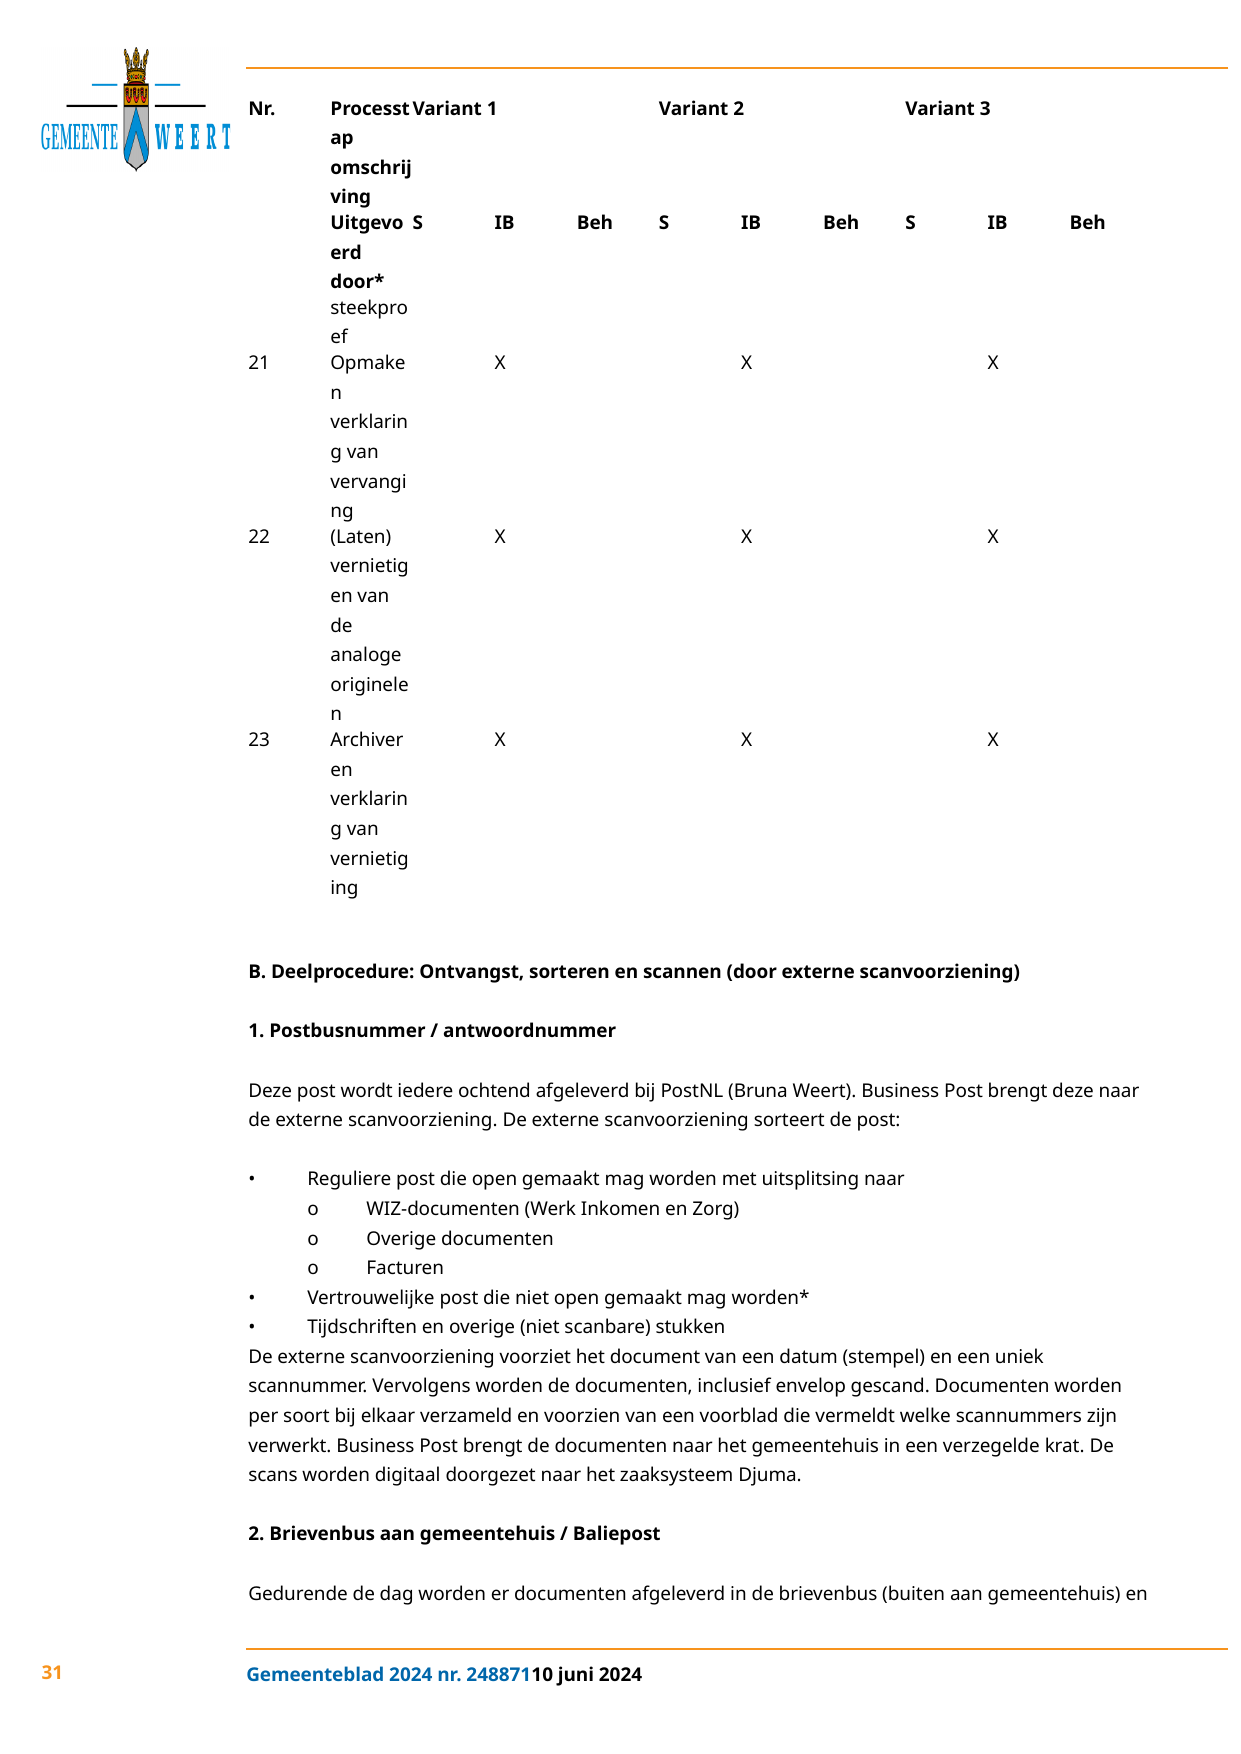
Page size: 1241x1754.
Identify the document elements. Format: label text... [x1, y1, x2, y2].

table_cell [659, 350, 741, 523]
table_cell [905, 900, 987, 926]
table_cell [987, 294, 1069, 349]
text 1. Postbusnummer / antwoordnummer [248, 1018, 1152, 1043]
table_header Processtap omschrijving [330, 95, 412, 209]
table_cell [577, 523, 659, 726]
table_cell [1069, 294, 1152, 349]
text Gedurende de dag worden er documenten afgeleverd in de brievenbus (buiten aan gemeentehuis) en [248, 1580, 1152, 1606]
table_cell [248, 209, 330, 294]
table_cell X [494, 350, 577, 523]
table_cell X [987, 726, 1069, 900]
table_cell [494, 294, 577, 349]
table_cell [1069, 523, 1152, 726]
table_cell [412, 523, 494, 726]
table_cell [412, 900, 494, 926]
list Reguliere post die open gemaakt mag worden met uitsplitsing naar [248, 1166, 1152, 1191]
list Overige documenten [307, 1225, 1152, 1251]
table_cell IB [494, 209, 577, 294]
table_cell X [987, 523, 1069, 726]
table_cell [823, 900, 905, 926]
table_cell [823, 294, 905, 349]
table_cell S [659, 209, 741, 294]
table_cell [412, 294, 494, 349]
table_cell Uitgevoerd door* [330, 209, 412, 294]
table_cell [659, 726, 741, 900]
table_cell Archiveren verklaring van vernietiging [330, 726, 412, 900]
table_cell [1069, 900, 1152, 926]
table_cell [412, 350, 494, 523]
table_cell Beh [1069, 209, 1152, 294]
table_cell [1069, 726, 1152, 900]
table_cell IB [987, 209, 1069, 294]
list Vertrouwelijke post die niet open gemaakt mag worden* [248, 1284, 1152, 1310]
table_cell [905, 350, 987, 523]
list Tijdschriften en overige (niet scanbare) stukken [248, 1313, 1152, 1339]
table_header Variant 1 [412, 95, 659, 209]
table_cell X [494, 726, 577, 900]
text De externe scanvoorziening voorziet het document van een datum (stempel) en een uniek scannummer. Vervolgens worden de documenten, inclusief envelop gescand. Documenten worden per soort bij elkaar verzameld en voorzien van een voorblad die vermeldt welke scannummers zijn verwerkt. Business Post brengt de documenten naar het gemeentehuis in een verzegelde krat. De scans worden digitaal doorgezet naar het zaaksysteem Djuma. [248, 1343, 1152, 1487]
table_cell [330, 900, 412, 926]
table_cell 21 [248, 350, 330, 523]
table_cell 23 [248, 726, 330, 900]
table_cell X [741, 726, 823, 900]
table_header Variant 2 [659, 95, 905, 209]
table_cell X [494, 523, 577, 726]
table_cell (Laten) vernietigen van de analoge originelen [330, 523, 412, 726]
table_cell [823, 726, 905, 900]
picture [41, 47, 231, 172]
text B. Deelprocedure: Ontvangst, sorteren en scannen (door externe scanvoorziening) [248, 958, 1152, 984]
table_cell S [905, 209, 987, 294]
table_cell [577, 900, 659, 926]
table_cell IB [741, 209, 823, 294]
table_cell [741, 900, 823, 926]
table_cell [659, 294, 741, 349]
table_cell X [741, 350, 823, 523]
text Deze post wordt iedere ochtend afgeleverd bij PostNL (Bruna Weert). Business Post brengt deze naar de externe scanvoorziening. De externe scanvoorziening sorteert de post: [248, 1077, 1152, 1132]
table_cell [577, 350, 659, 523]
table_cell S [412, 209, 494, 294]
text 2. Brievenbus aan gemeentehuis / Baliepost [248, 1521, 1152, 1546]
table_cell Beh [823, 209, 905, 294]
table_cell [577, 294, 659, 349]
table_cell [823, 523, 905, 726]
table_cell [987, 900, 1069, 926]
table_cell [905, 294, 987, 349]
table_cell [823, 350, 905, 523]
table_cell [905, 726, 987, 900]
table_cell [659, 523, 741, 726]
table_cell steekproef [330, 294, 412, 349]
table_cell [248, 900, 330, 926]
table_cell X [987, 350, 1069, 523]
table_cell [905, 523, 987, 726]
table_cell Beh [577, 209, 659, 294]
table_cell Opmaken verklaring van vervanging [330, 350, 412, 523]
table_cell [741, 294, 823, 349]
table_cell [412, 726, 494, 900]
table_cell [577, 726, 659, 900]
list WIZ-documenten (Werk Inkomen en Zorg) [307, 1195, 1152, 1221]
list Facturen [307, 1254, 1152, 1280]
table_header Nr. [248, 95, 330, 209]
table_cell 22 [248, 523, 330, 726]
table_cell [1069, 350, 1152, 523]
table_cell [659, 900, 741, 926]
table_cell [248, 294, 330, 349]
table_cell [494, 900, 577, 926]
table_header Variant 3 [905, 95, 1152, 209]
table_cell X [741, 523, 823, 726]
